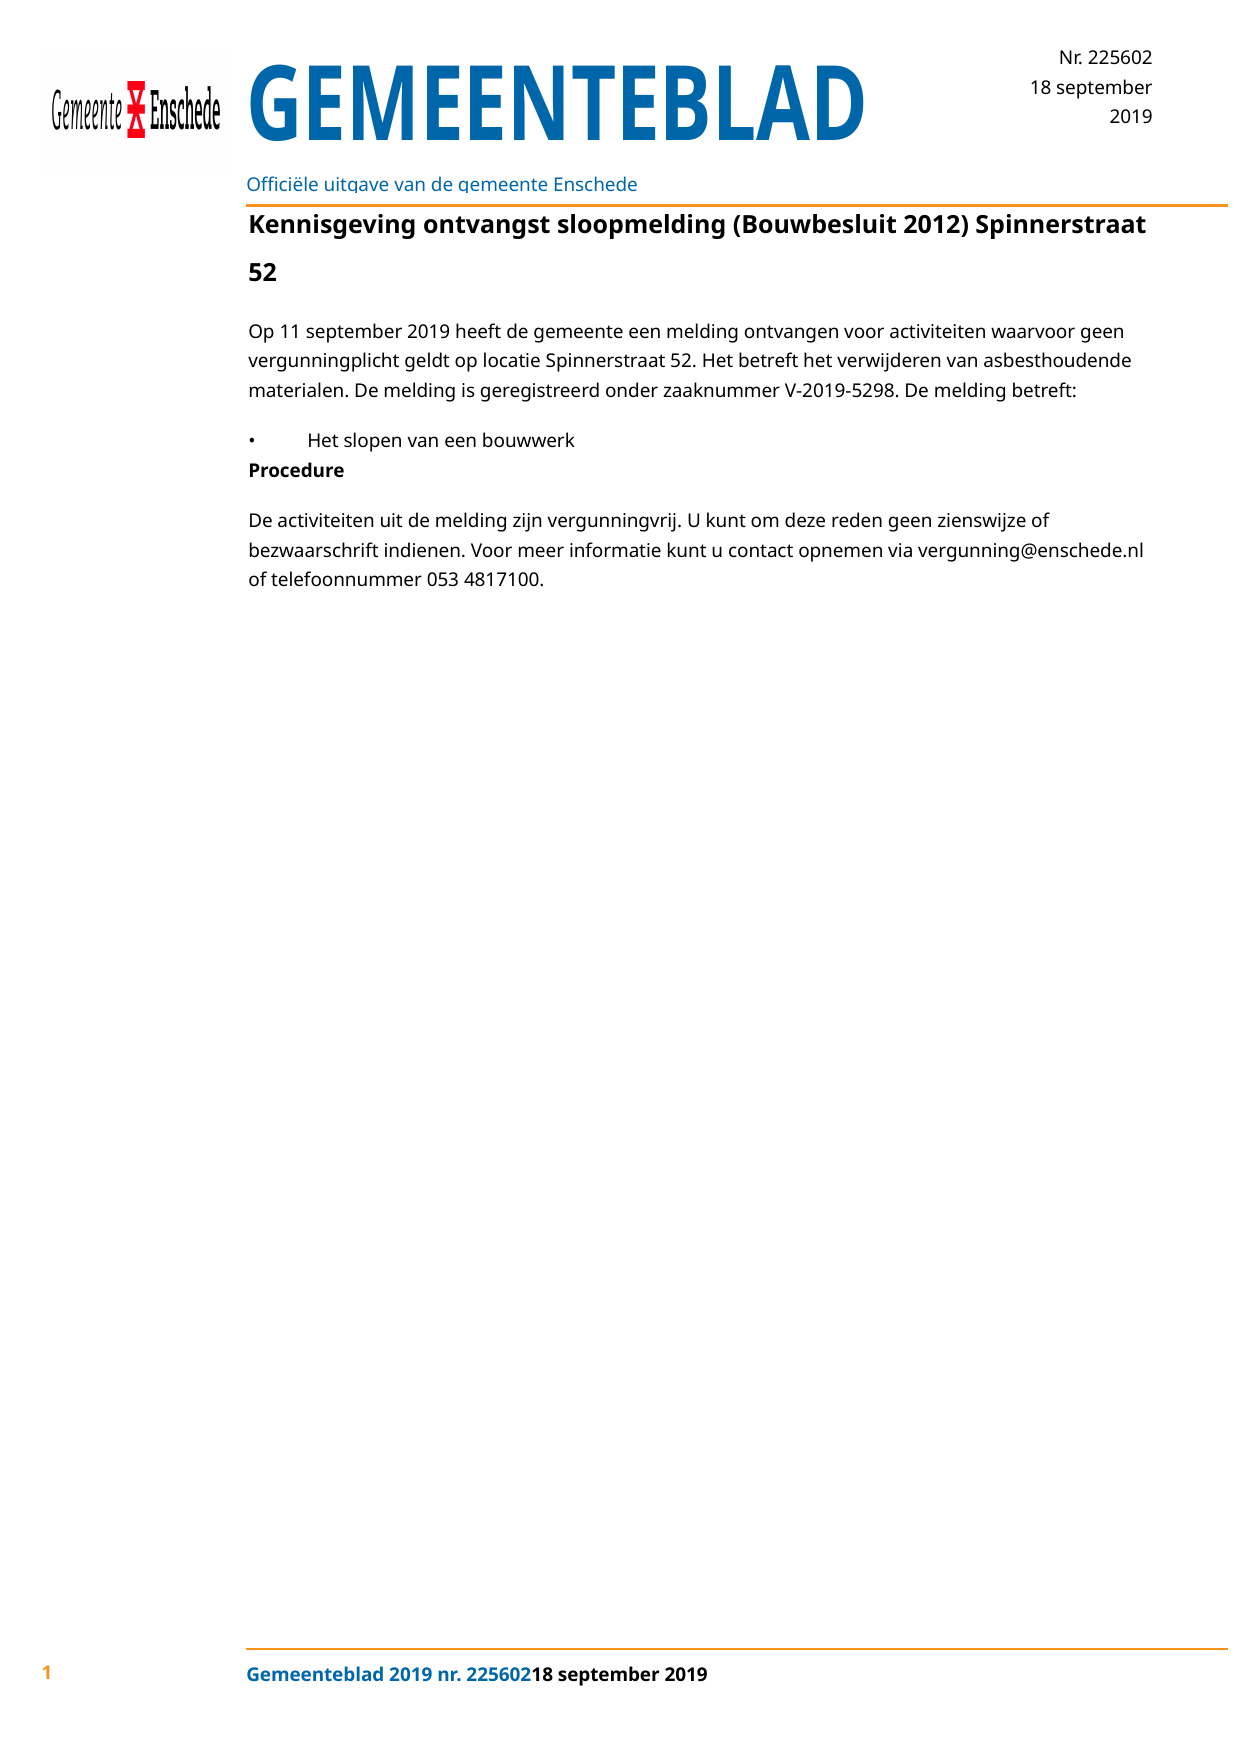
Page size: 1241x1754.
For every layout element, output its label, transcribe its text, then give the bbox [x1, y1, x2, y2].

text Kennisgeving ontvangst sloopmelding (Bouwbesluit 2012) Spinnerstraat 52 [248, 207, 1152, 288]
picture [41, 47, 231, 172]
text Op 11 september 2019 heeft de gemeente een melding ontvangen voor activiteiten waarvoor geen vergunningplicht geldt op locatie Spinnerstraat 52. Het betreft het verwijderen van asbesthoudende materialen. De melding is geregistreerd onder zaaknummer V-2019-5298. De melding betreft: [248, 318, 1152, 403]
text De activiteiten uit de melding zijn vergunningvrij. U kunt om deze reden geen zienswijze of bezwaarschrift indienen. Voor meer informatie kunt u contact opnemen via vergunning@enschede.nl of telefoonnummer 053 4817100. [248, 507, 1152, 592]
text Procedure [248, 457, 1152, 483]
list Het slopen van een bouwwerk [248, 427, 1152, 453]
